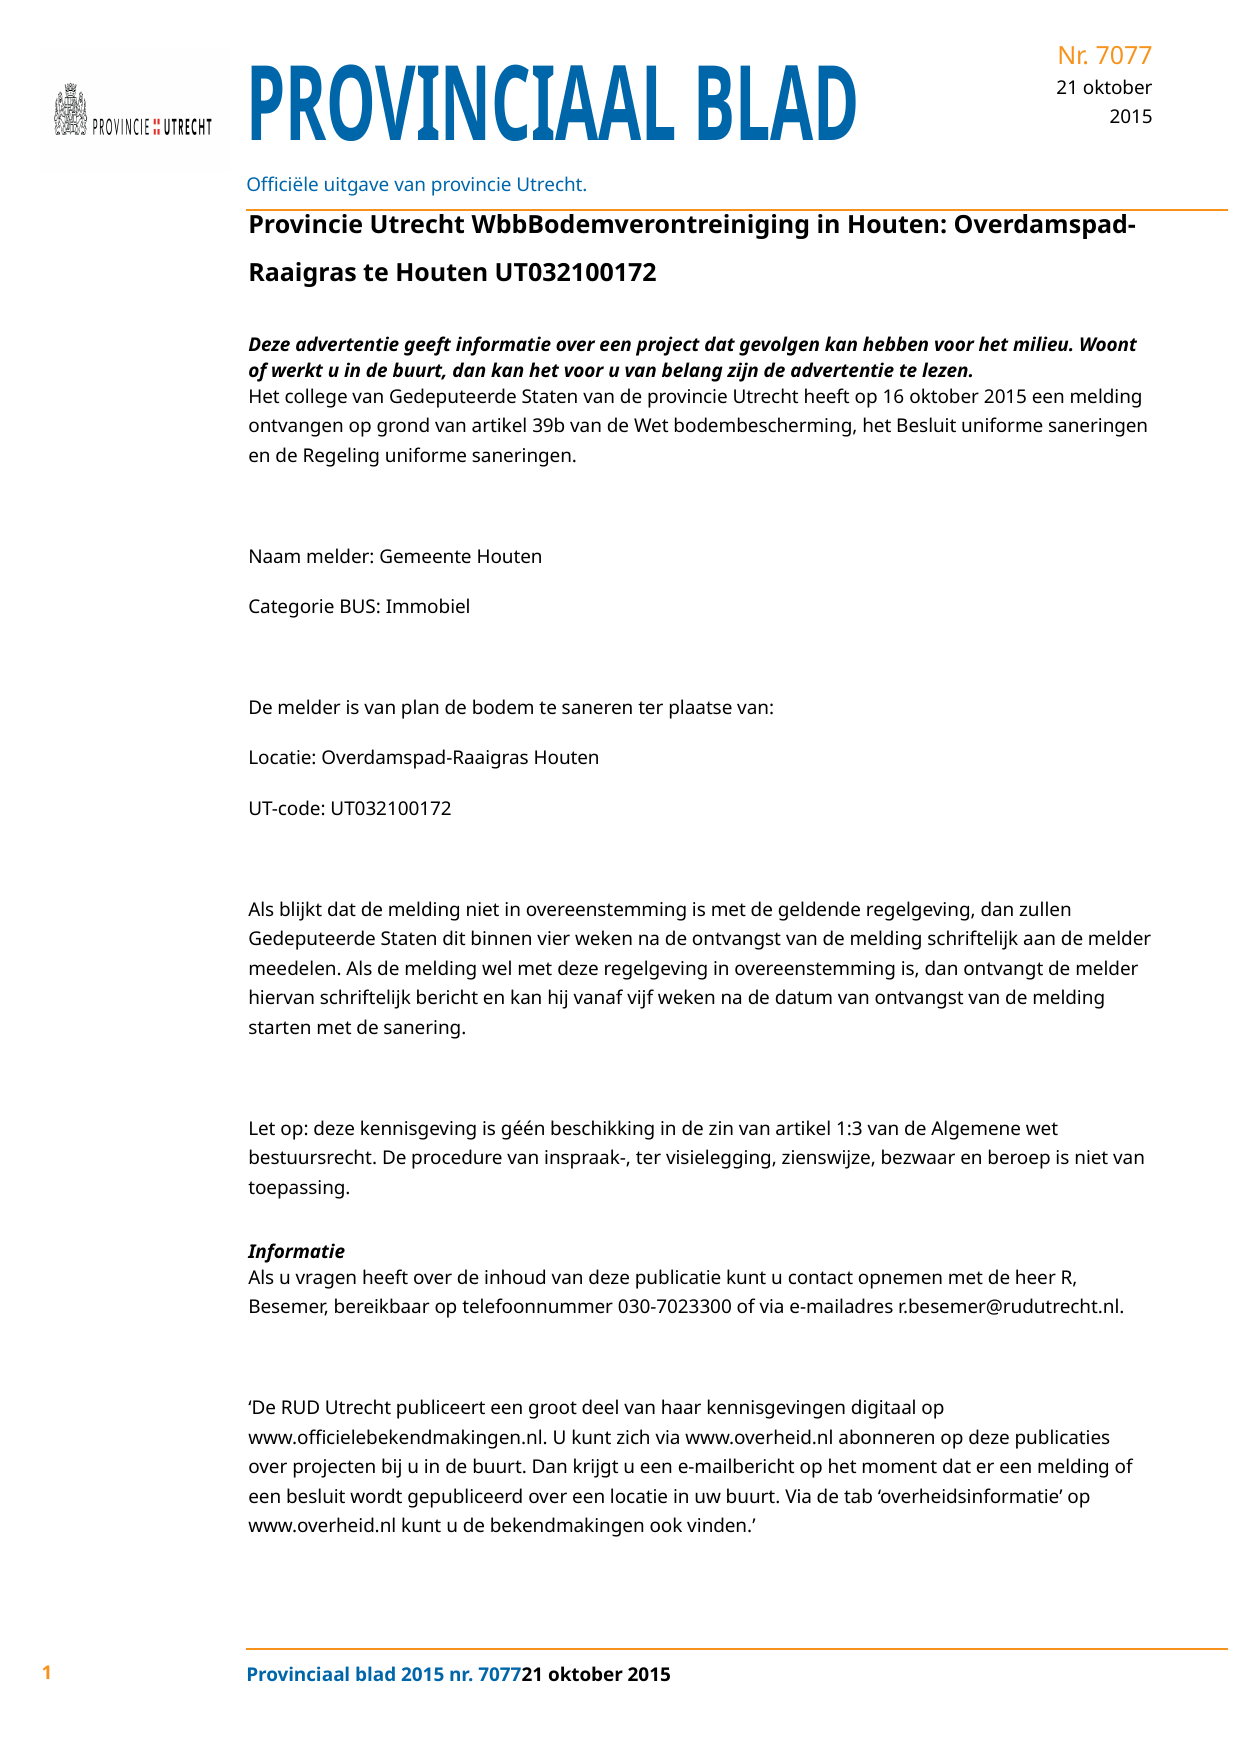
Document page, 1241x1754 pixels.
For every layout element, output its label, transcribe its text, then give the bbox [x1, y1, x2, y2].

text Deze advertentie geeft informatie over een project dat gevolgen kan hebben voor het milieu. Woont of werkt u in de buurt, dan kan het voor u van belang zijn de advertentie te lezen. [248, 331, 1152, 383]
text Let op: deze kennisgeving is géén beschikking in de zin van artikel 1:3 van de Algemene wet bestuursrecht. De procedure van inspraak-, ter visielegging, zienswijze, bezwaar en beroep is niet van toepassing. [248, 1115, 1152, 1200]
text Als blijkt dat de melding niet in overeenstemming is met de geldende regelgeving, dan zullen Gedeputeerde Staten dit binnen vier weken na de ontvangst van de melding schriftelijk aan de melder meedelen. Als de melding wel met deze regelgeving in overeenstemming is, dan ontvangt de melder hiervan schriftelijk bericht en kan hij vanaf vijf weken na de datum van ontvangst van de melding starten met de sanering. [248, 896, 1152, 1040]
text ‘De RUD Utrecht publiceert een groot deel van haar kennisgevingen digitaal op www.officielebekendmakingen.nl. U kunt zich via www.overheid.nl abonneren op deze publicaties over projecten bij u in de buurt. Dan krijgt u een e-mailbericht op het moment dat er een melding of een besluit wordt gepubliceerd over een locatie in uw buurt. Via de tab ‘overheidsinformatie’ op www.overheid.nl kunt u de bekendmakingen ook vinden.’ [248, 1394, 1152, 1538]
text Informatie [248, 1238, 1152, 1264]
text Categorie BUS: Immobiel [248, 593, 1152, 619]
text Het college van Gedeputeerde Staten van de provincie Utrecht heeft op 16 oktober 2015 een melding ontvangen op grond van artikel 39b van de Wet bodembescherming, het Besluit uniforme saneringen en de Regeling uniforme saneringen. [248, 383, 1152, 468]
text De melder is van plan de bodem te saneren ter plaatse van: [248, 694, 1152, 720]
text Provincie Utrecht WbbBodemverontreiniging in Houten: Overdamspad-Raaigras te Houten UT032100172 [248, 211, 1152, 288]
text Naam melder: Gemeente Houten [248, 543, 1152, 569]
text Als u vragen heeft over de inhoud van deze publicatie kunt u contact opnemen met de heer R, Besemer, bereikbaar op telefoonnummer 030-7023300 of via e-mailadres r.besemer@rudutrecht.nl. [248, 1264, 1152, 1319]
text UT-code: UT032100172 [248, 795, 1152, 821]
text Locatie: Overdamspad-Raaigras Houten [248, 744, 1152, 770]
picture [41, 47, 231, 172]
